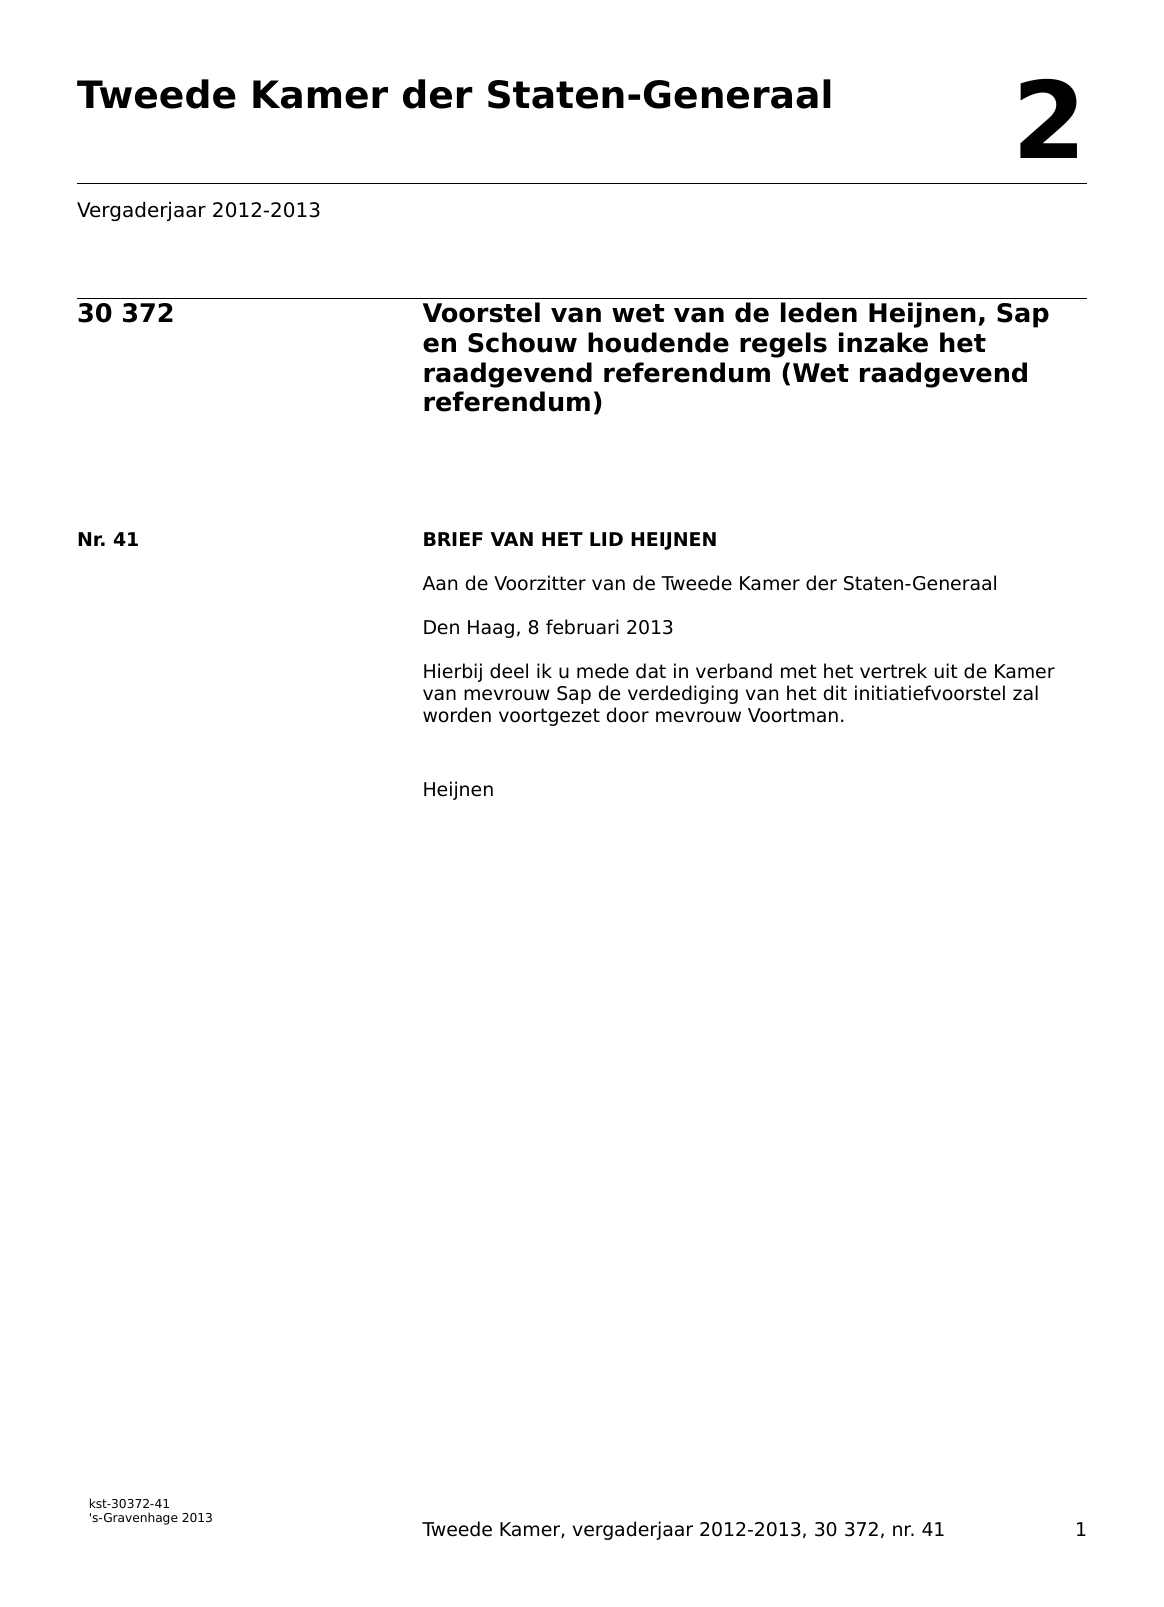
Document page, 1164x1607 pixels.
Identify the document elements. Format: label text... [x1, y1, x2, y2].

text Heijnen [422, 757, 1087, 801]
subtitle Nr. 41 BRIEF VAN HET LID HEIJNEN [77, 529, 1087, 551]
subtitle 30 372 Voorstel van wet van de leden Heijnen, Sap en Schouw houdende regels inzake het raadgevend referendum (Wet raadgevend referendum) [77, 299, 1087, 418]
text 's-Gravenhage 2013 [88, 1511, 323, 1525]
text Aan de Voorzitter van de Tweede Kamer der Staten-Generaal [422, 573, 1087, 595]
text Hierbij deel ik u mede dat in verband met het vertrek uit de Kamer van mevrouw Sap de verdediging van het dit initiatiefvoorstel zal worden voortgezet door mevrouw Voortman. [422, 661, 1087, 727]
text kst-30372-41 [88, 1497, 323, 1511]
table_cell Vergaderjaar 2012-2013 [77, 184, 1087, 298]
table_header 2 [886, 59, 1087, 183]
text Den Haag, 8 februari 2013 [422, 617, 1087, 639]
table_header Tweede Kamer der Staten-Generaal [77, 59, 886, 183]
